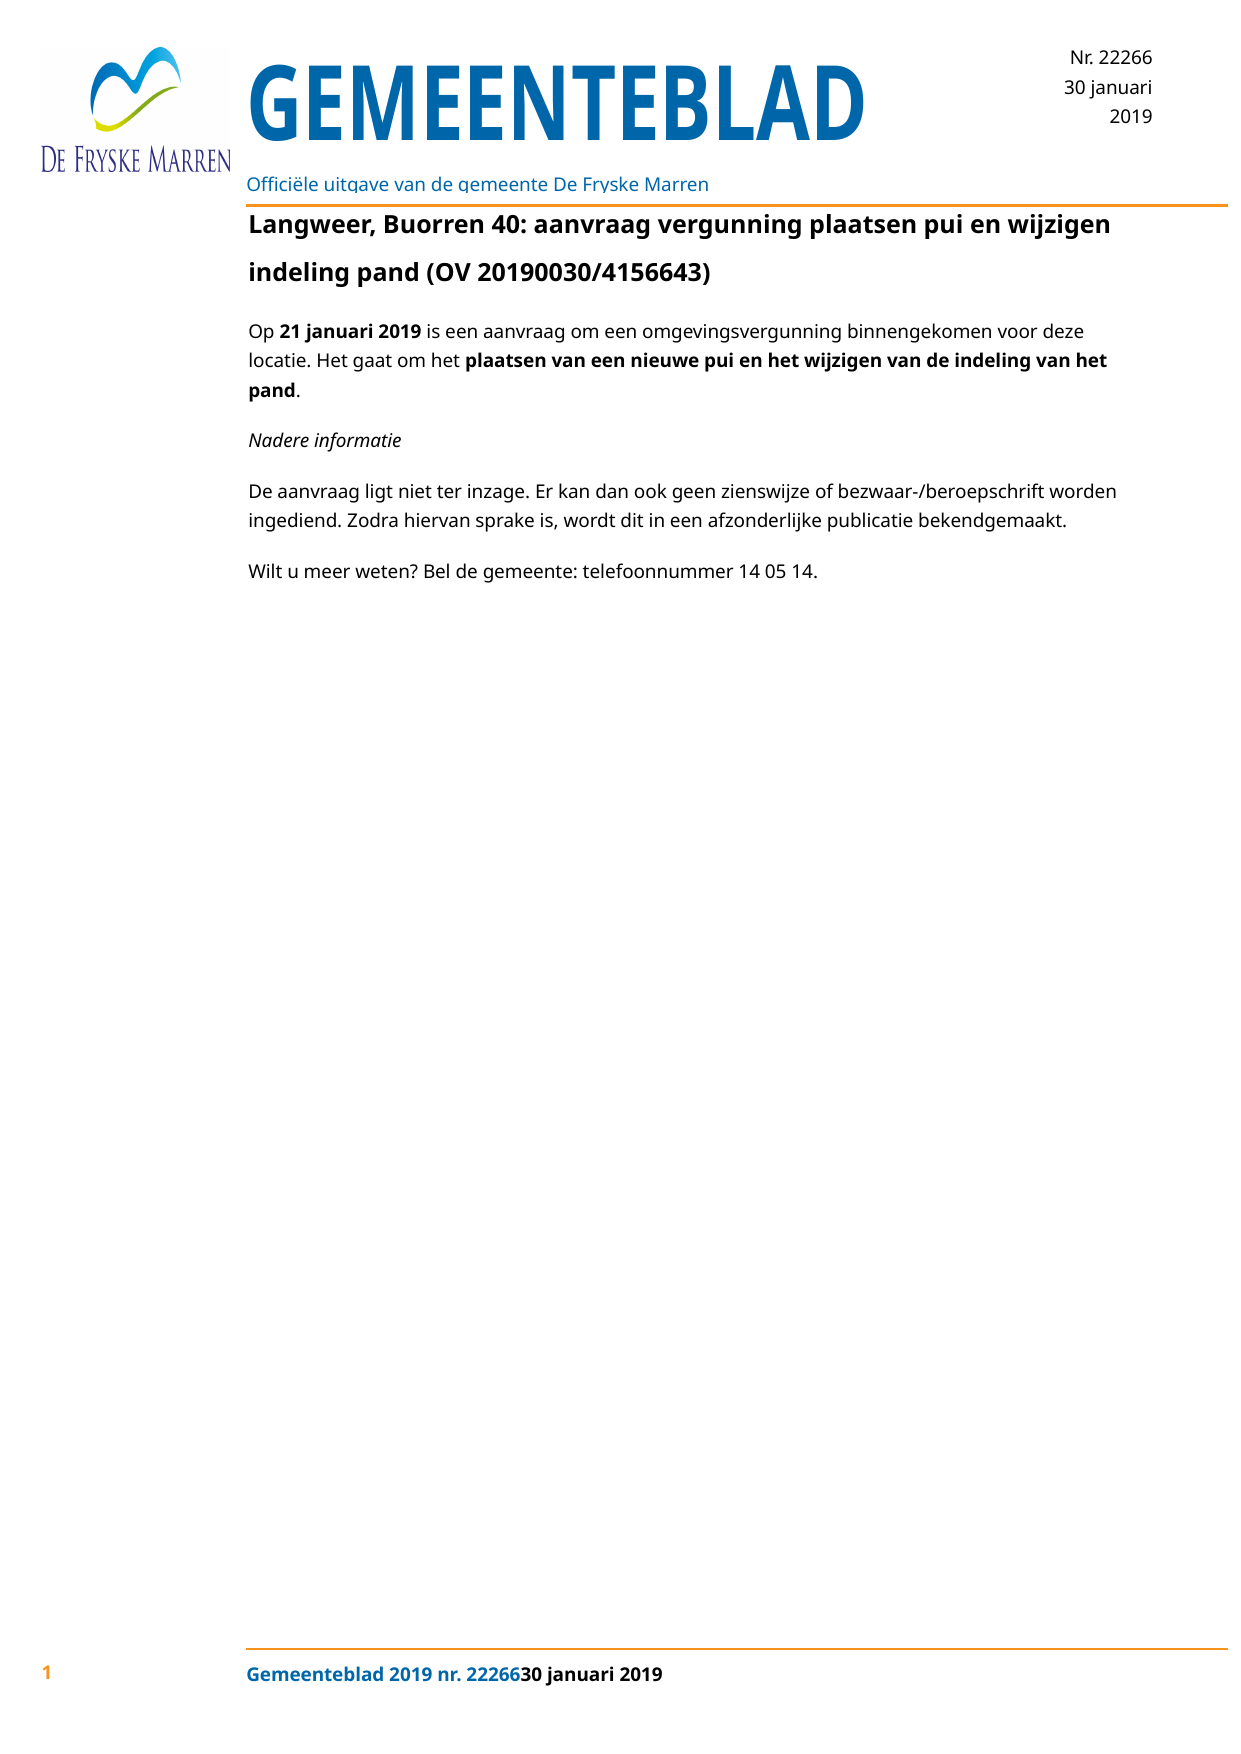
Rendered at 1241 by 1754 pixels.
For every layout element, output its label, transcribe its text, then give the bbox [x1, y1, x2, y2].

text De aanvraag ligt niet ter inzage. Er kan dan ook geen zienswijze of bezwaar-/beroepschrift worden ingediend. Zodra hiervan sprake is, wordt dit in een afzonderlijke publicatie bekendgemaakt. [248, 478, 1152, 533]
text Nadere informatie [248, 427, 1152, 453]
text Wilt u meer weten? Bel de gemeente: telefoonnummer 14 05 14. [248, 558, 1152, 584]
text Op 21 januari 2019 is een aanvraag om een omgevingsvergunning binnengekomen voor deze locatie. Het gaat om het plaatsen van een nieuwe pui en het wijzigen van de indeling van het pand. [248, 318, 1152, 403]
text Langweer, Buorren 40: aanvraag vergunning plaatsen pui en wijzigen indeling pand (OV 20190030/4156643) [248, 207, 1152, 288]
picture [41, 47, 231, 172]
